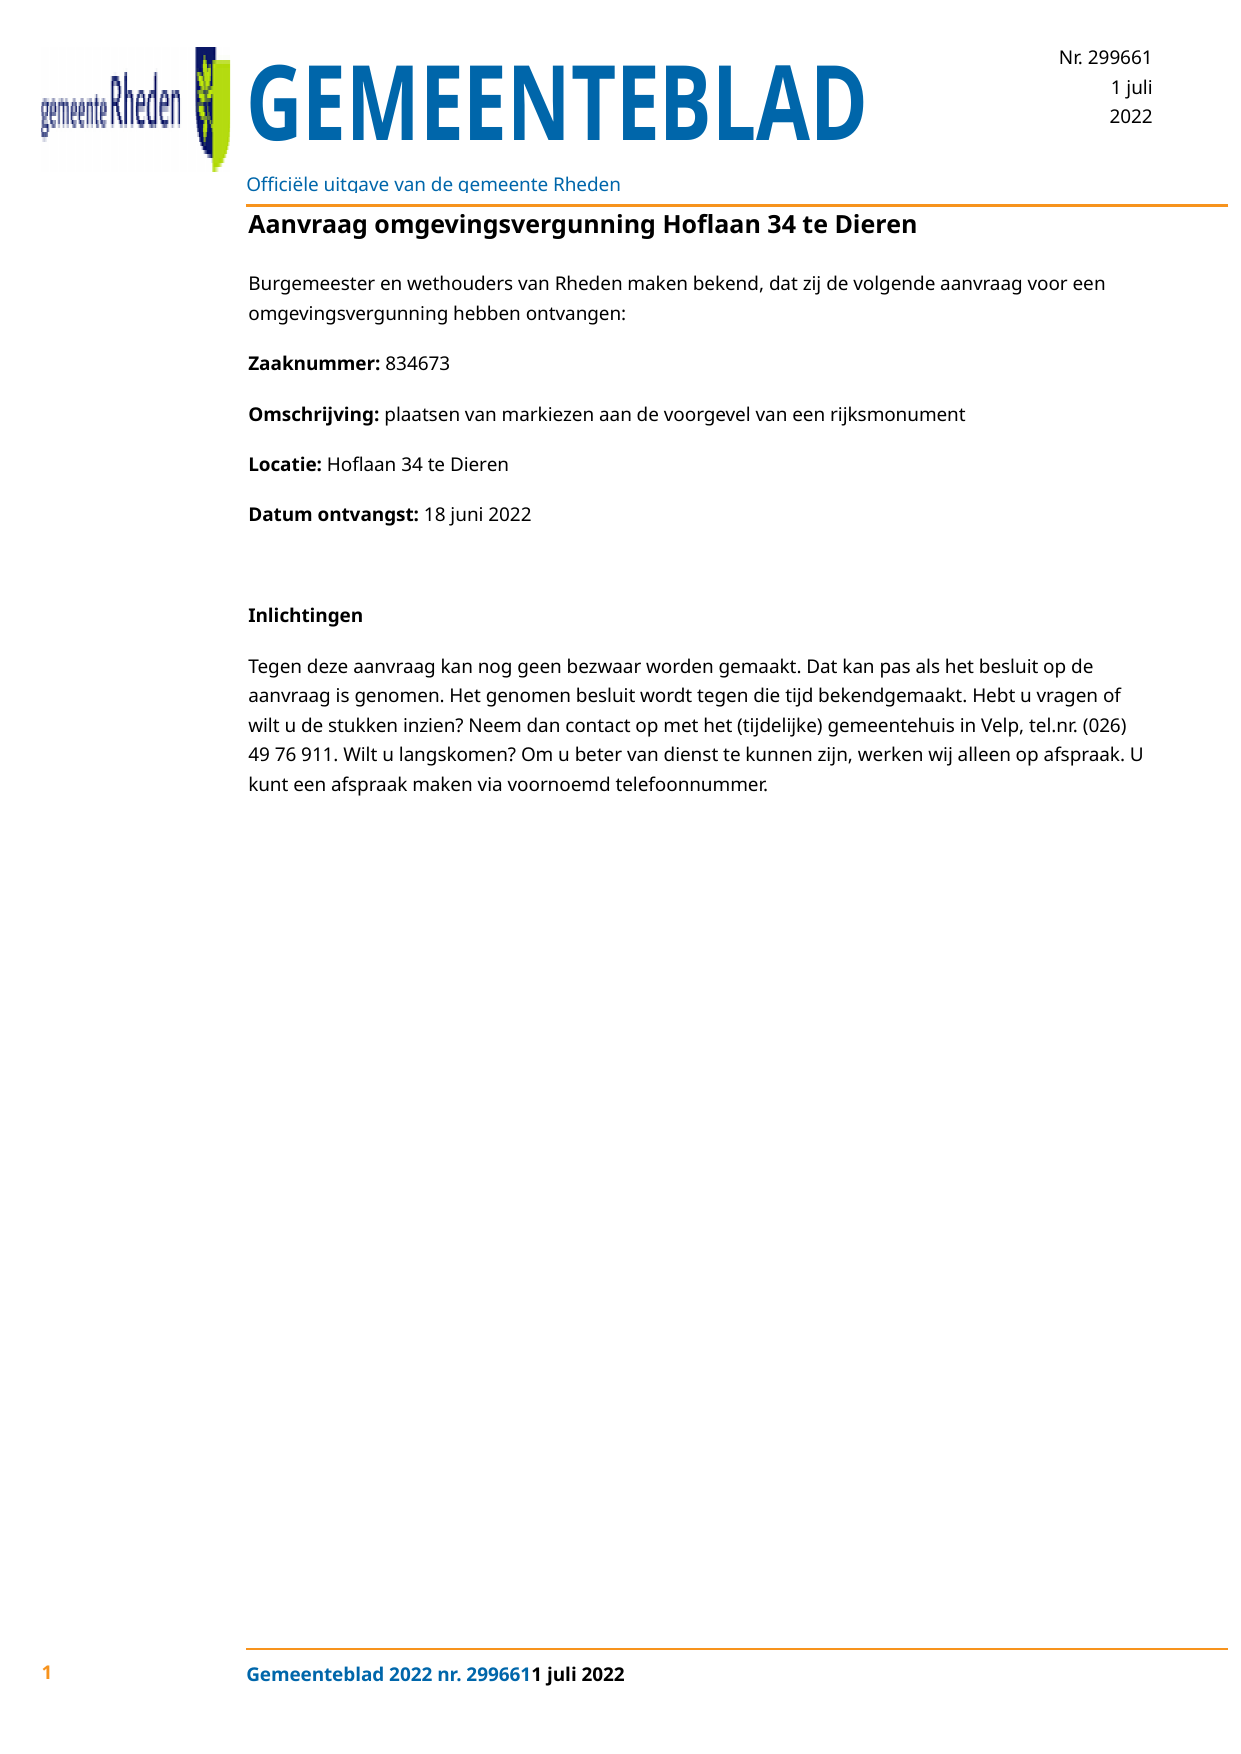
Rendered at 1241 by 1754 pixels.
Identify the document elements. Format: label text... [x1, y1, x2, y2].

text Omschrijving: plaatsen van markiezen aan de voorgevel van een rijksmonument [248, 401, 1152, 426]
text Locatie: Hoflaan 34 te Dieren [248, 451, 1152, 477]
text Zaaknummer: 834673 [248, 350, 1152, 376]
text Burgemeester en wethouders van Rheden maken bekend, dat zij de volgende aanvraag voor een omgevingsvergunning hebben ontvangen: [248, 270, 1152, 326]
picture [41, 47, 231, 172]
text Datum ontvangst: 18 juni 2022 [248, 502, 1152, 527]
text Inlichtingen [248, 602, 1152, 628]
text Aanvraag omgevingsvergunning Hoflaan 34 te Dieren [248, 207, 1152, 241]
text Tegen deze aanvraag kan nog geen bezwaar worden gemaakt. Dat kan pas als het besluit op de aanvraag is genomen. Het genomen besluit wordt tegen die tijd bekendgemaakt. Hebt u vragen of wilt u de stukken inzien? Neem dan contact op met het (tijdelijke) gemeentehuis in Velp, tel.nr. (026) 49 76 911. Wilt u langskomen? Om u beter van dienst te kunnen zijn, werken wij alleen op afspraak. U kunt een afspraak maken via voornoemd telefoonnummer. [248, 653, 1152, 797]
